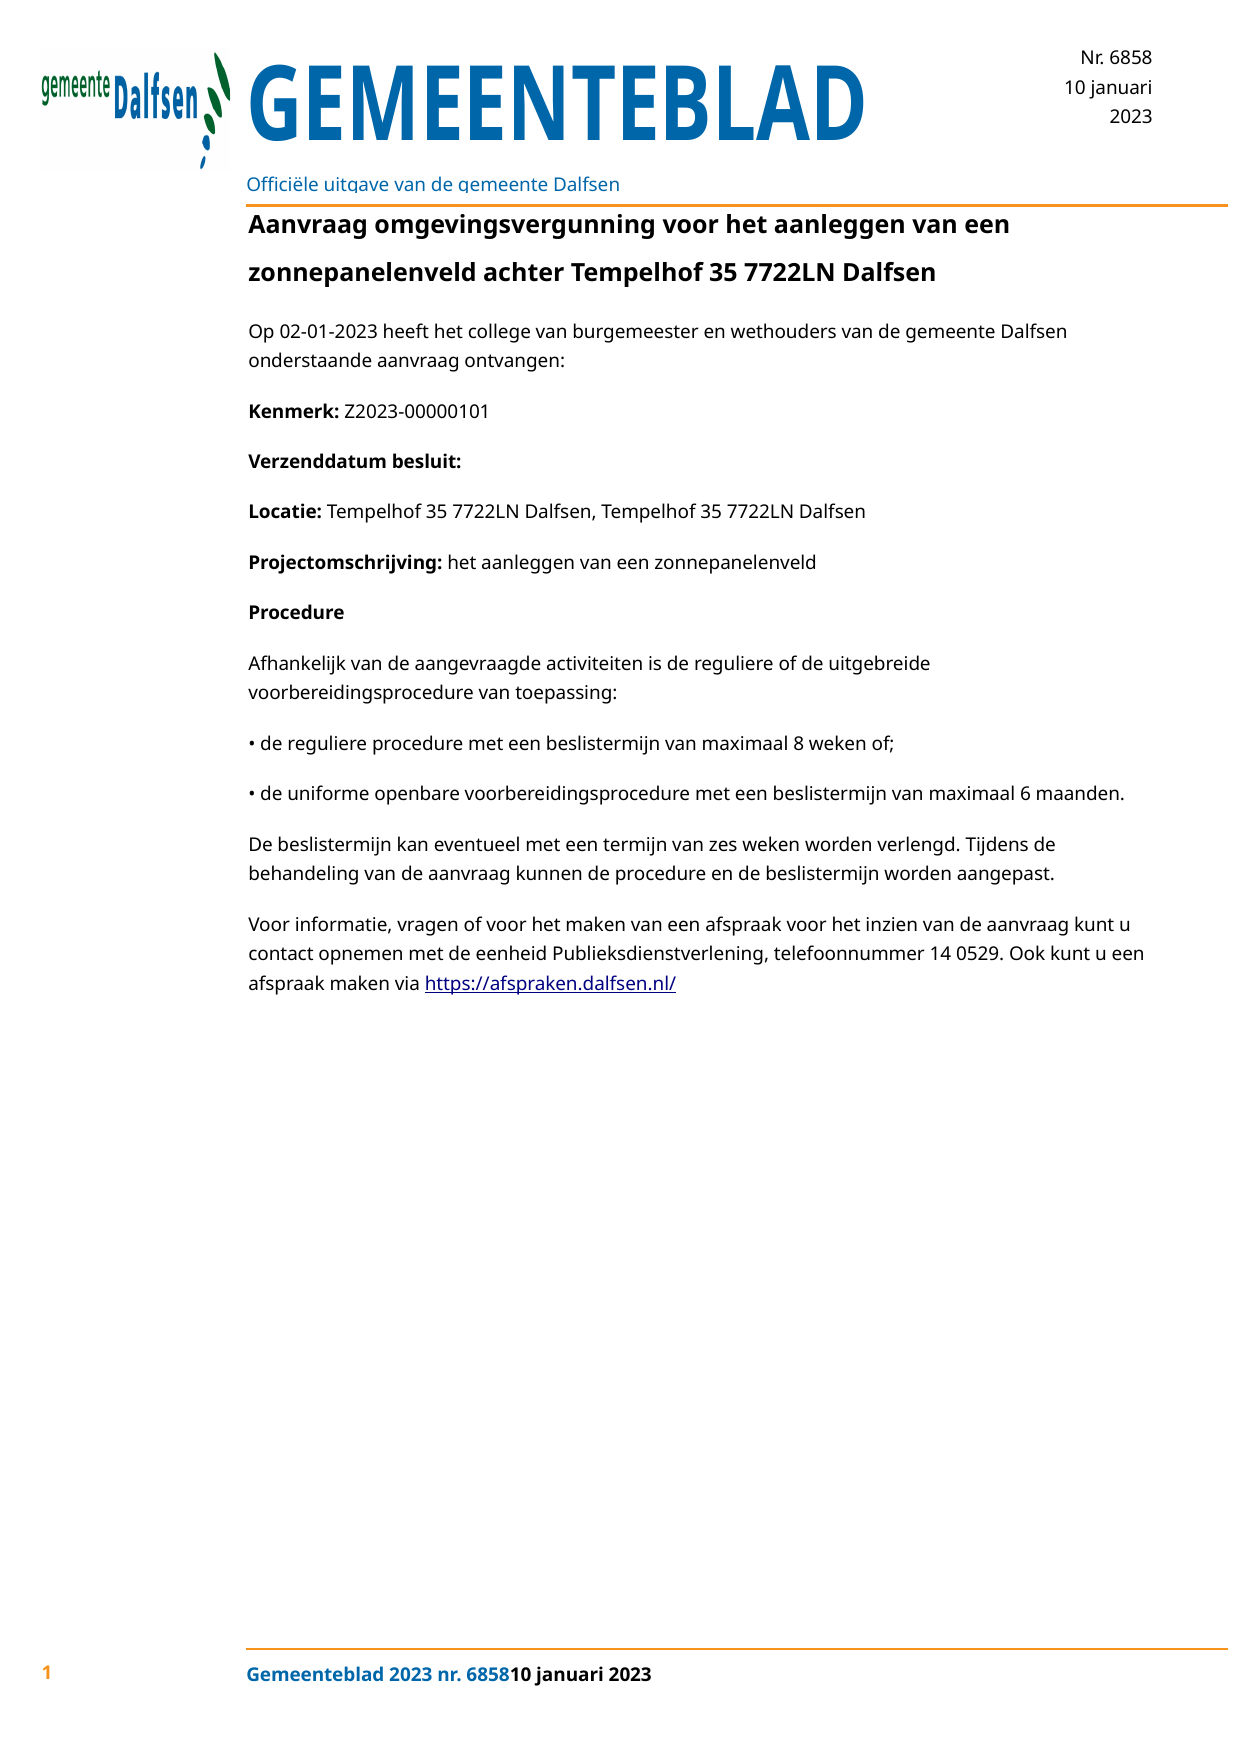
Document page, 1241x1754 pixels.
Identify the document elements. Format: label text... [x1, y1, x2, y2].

text Afhankelijk van de aangevraagde activiteiten is de reguliere of de uitgebreide voorbereidingsprocedure van toepassing: [248, 650, 1152, 705]
text Verzenddatum besluit: [248, 448, 1152, 474]
text • de uniforme openbare voorbereidingsprocedure met een beslistermijn van maximaal 6 maanden. [248, 780, 1152, 806]
text • de reguliere procedure met een beslistermijn van maximaal 8 weken of; [248, 730, 1152, 756]
text Projectomschrijving: het aanleggen van een zonnepanelenveld [248, 549, 1152, 575]
text Op 02-01-2023 heeft het college van burgemeester en wethouders van de gemeente Dalfsen onderstaande aanvraag ontvangen: [248, 318, 1152, 373]
text De beslistermijn kan eventueel met een termijn van zes weken worden verlengd. Tijdens de behandeling van de aanvraag kunnen de procedure en de beslistermijn worden aangepast. [248, 831, 1152, 886]
text Kenmerk: Z2023-00000101 [248, 398, 1152, 424]
text Aanvraag omgevingsvergunning voor het aanleggen van een zonnepanelenveld achter Tempelhof 35 7722LN Dalfsen [248, 207, 1152, 288]
text Locatie: Tempelhof 35 7722LN Dalfsen, Tempelhof 35 7722LN Dalfsen [248, 499, 1152, 524]
text Voor informatie, vragen of voor het maken van een afspraak voor het inzien van de aanvraag kunt u contact opnemen met de eenheid Publieksdienstverlening, telefoonnummer 14 0529. Ook kunt u een afspraak maken via https://afspraken.dalfsen.nl/ [248, 911, 1152, 996]
text Procedure [248, 599, 1152, 625]
picture [41, 47, 231, 172]
